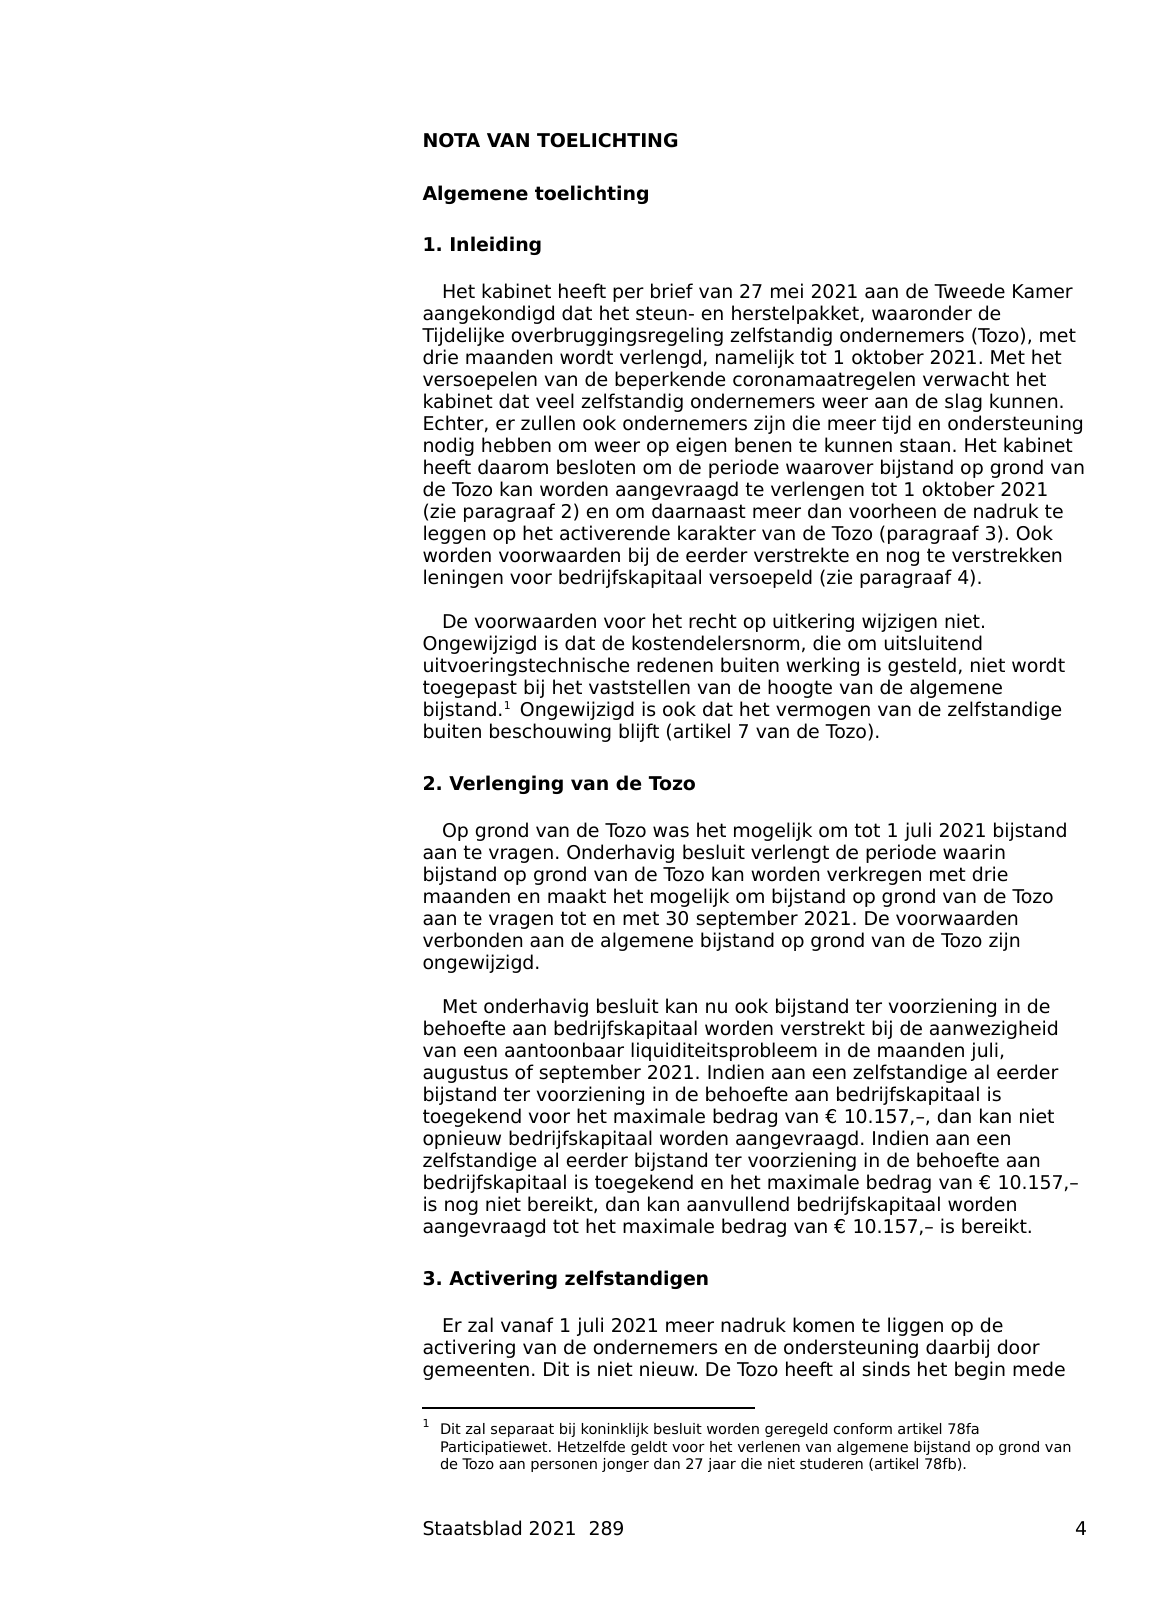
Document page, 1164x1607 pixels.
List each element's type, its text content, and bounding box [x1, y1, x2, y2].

text Op grond van de Tozo was het mogelijk om tot 1 juli 2021 bijstand aan te vragen. Onderhavig besluit verlengt de periode waarin bijstand op grond van de Tozo kan worden verkregen met drie maanden en maakt het mogelijk om bijstand op grond van de Tozo aan te vragen tot en met 30 september 2021. De voorwaarden verbonden aan de algemene bijstand op grond van de Tozo zijn ongewijzigd. [422, 820, 1087, 974]
subtitle 2. Verlenging van de Tozo [422, 773, 1087, 795]
subtitle NOTA VAN TOELICHTING [422, 130, 1087, 152]
text Met onderhavig besluit kan nu ook bijstand ter voorziening in de behoefte aan bedrijfskapitaal worden verstrekt bij de aanwezigheid van een aantoonbaar liquiditeitsprobleem in de maanden juli, augustus of september 2021. Indien aan een zelfstandige al eerder bijstand ter voorziening in de behoefte aan bedrijfskapitaal is toegekend voor het maximale bedrag van € 10.157,–, dan kan niet opnieuw bedrijfskapitaal worden aangevraagd. Indien aan een zelfstandige al eerder bijstand ter voorziening in de behoefte aan bedrijfskapitaal is toegekend en het maximale bedrag van € 10.157,– is nog niet bereikt, dan kan aanvullend bedrijfskapitaal worden aangevraagd tot het maximale bedrag van € 10.157,– is bereikt. [422, 996, 1087, 1238]
text De voorwaarden voor het recht op uitkering wijzigen niet. Ongewijzigd is dat de kostendelersnorm, die om uitsluitend uitvoeringstechnische redenen buiten werking is gesteld, niet wordt toegepast bij het vaststellen van de hoogte van de algemene bijstand. Ongewijzigd is ook dat het vermogen van de zelfstandige buiten beschouwing blijft (artikel 7 van de Tozo). [422, 611, 1087, 743]
subtitle Algemene toelichting [422, 182, 1087, 204]
subtitle 1. Inleiding [422, 234, 1087, 256]
text Dit zal separaat bij koninklijk besluit worden geregeld conform artikel 78fa Participatiewet. Hetzelfde geldt voor het verlenen van algemene bijstand op grond van de Tozo aan personen jonger dan 27 jaar die niet studeren (artikel 78fb). [422, 1417, 1087, 1473]
text Het kabinet heeft per brief van 27 mei 2021 aan de Tweede Kamer aangekondigd dat het steun- en herstelpakket, waaronder de Tijdelijke overbruggingsregeling zelfstandig ondernemers (Tozo), met drie maanden wordt verlengd, namelijk tot 1 oktober 2021. Met het versoepelen van de beperkende coronamaatregelen verwacht het kabinet dat veel zelfstandig ondernemers weer aan de slag kunnen. Echter, er zullen ook ondernemers zijn die meer tijd en ondersteuning nodig hebben om weer op eigen benen te kunnen staan. Het kabinet heeft daarom besloten om de periode waarover bijstand op grond van de Tozo kan worden aangevraagd te verlengen tot 1 oktober 2021 (zie paragraaf 2) en om daarnaast meer dan voorheen de nadruk te leggen op het activerende karakter van de Tozo (paragraaf 3). Ook worden voorwaarden bij de eerder verstrekte en nog te verstrekken leningen voor bedrijfskapitaal versoepeld (zie paragraaf 4). [422, 281, 1087, 589]
text Er zal vanaf 1 juli 2021 meer nadruk komen te liggen op de activering van de ondernemers en de ondersteuning daarbij door gemeenten. Dit is niet nieuw. De Tozo heeft al sinds het begin mede [422, 1315, 1087, 1381]
subtitle 3. Activering zelfstandigen [422, 1268, 1087, 1290]
